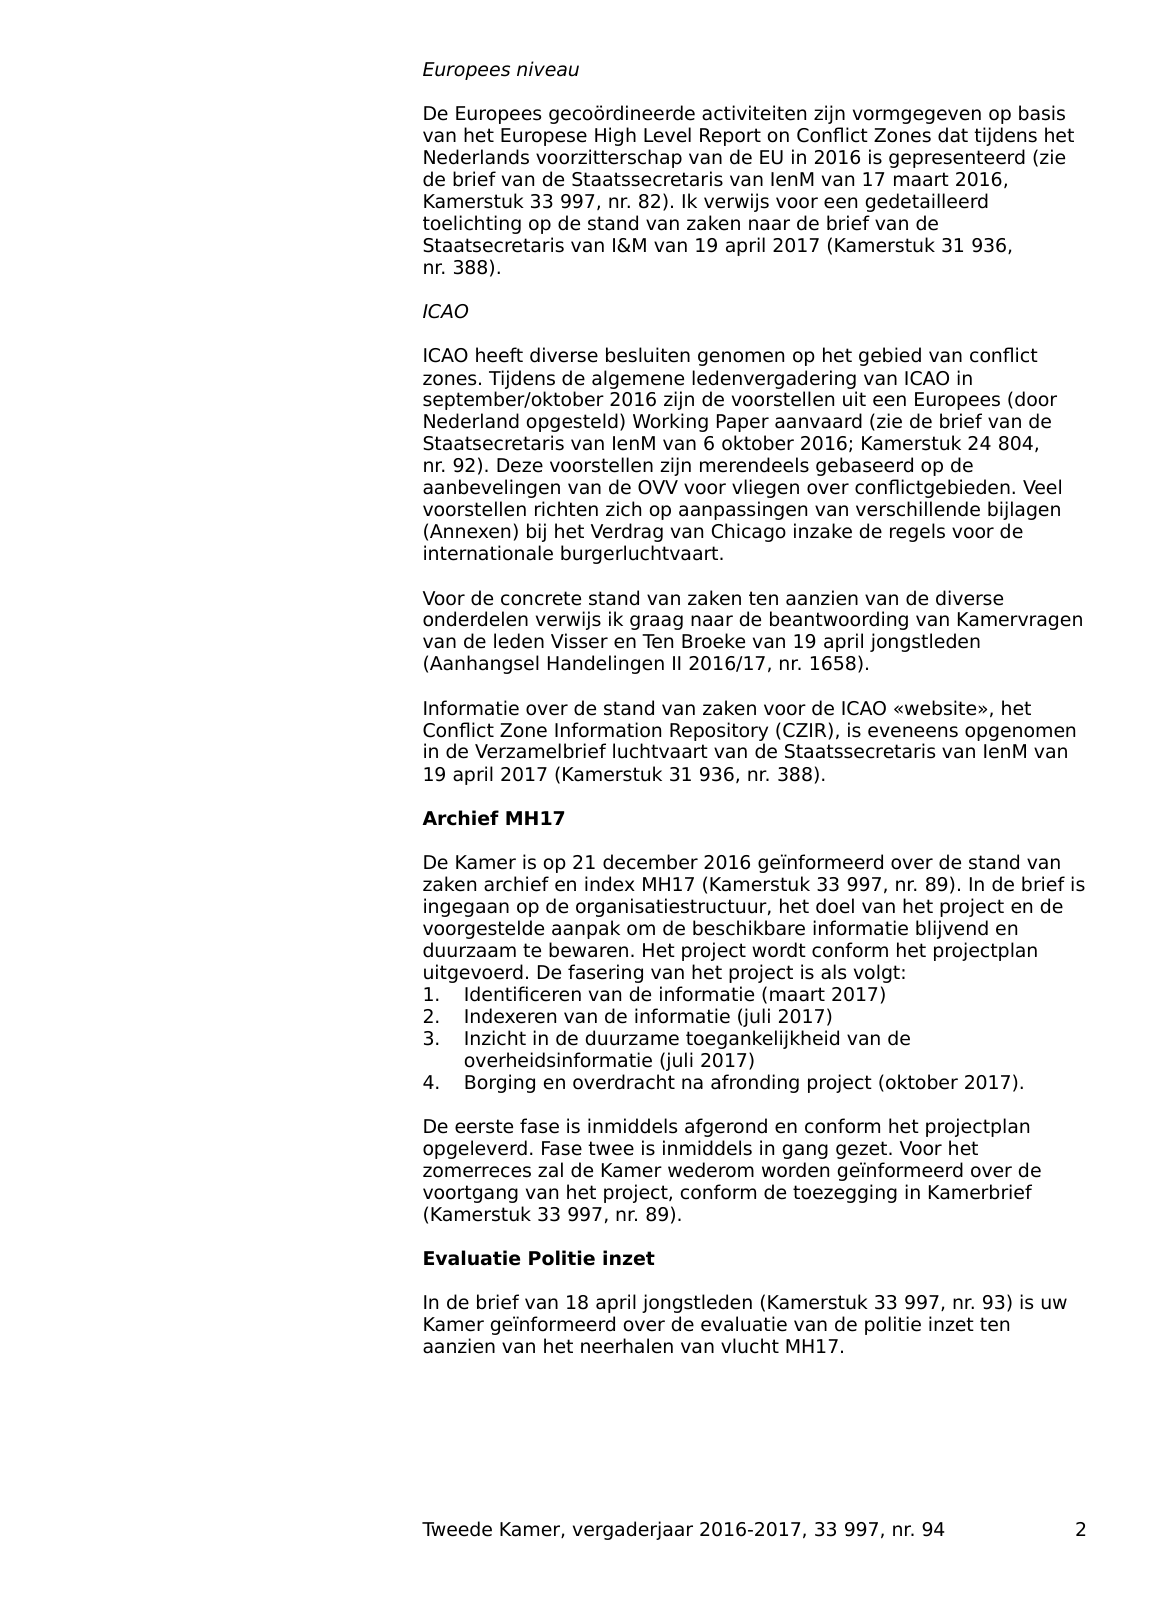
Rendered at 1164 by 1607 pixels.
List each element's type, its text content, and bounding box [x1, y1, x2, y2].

text Voor de concrete stand van zaken ten aanzien van de diverse onderdelen verwijs ik graag naar de beantwoording van Kamervragen van de leden Visser en Ten Broeke van 19 april jongstleden (Aanhangsel Handelingen II 2016/17, nr. 1658). [422, 587, 1087, 675]
text De Europees gecoördineerde activiteiten zijn vormgegeven op basis van het Europese High Level Report on Conflict Zones dat tijdens het Nederlands voorzitterschap van de EU in 2016 is gepresenteerd (zie de brief van de Staatssecretaris van IenM van 17 maart 2016, Kamerstuk 33 997, nr. 82). Ik verwijs voor een gedetailleerd toelichting op de stand van zaken naar de brief van de Staatsecretaris van I&M van 19 april 2017 (Kamerstuk 31 936, nr. 388). [422, 103, 1087, 279]
subtitle Archief MH17 [422, 808, 1087, 829]
text 3. Inzicht in de duurzame toegankelijkheid van de overheidsinformatie (juli 2017) [422, 1028, 1087, 1072]
text De eerste fase is inmiddels afgerond en conform het projectplan opgeleverd. Fase twee is inmiddels in gang gezet. Voor het zomerreces zal de Kamer wederom worden geïnformeerd over de voortgang van het project, conform de toezegging in Kamerbrief (Kamerstuk 33 997, nr. 89). [422, 1116, 1087, 1226]
subtitle ICAO [422, 301, 1087, 323]
text Informatie over de stand van zaken voor de ICAO «website», het Conflict Zone Information Repository (CZIR), is eveneens opgenomen in de Verzamelbrief luchtvaart van de Staatssecretaris van IenM van 19 april 2017 (Kamerstuk 31 936, nr. 388). [422, 697, 1087, 785]
subtitle Europees niveau [422, 59, 1087, 81]
text ICAO heeft diverse besluiten genomen op het gebied van conflict zones. Tijdens de algemene ledenvergadering van ICAO in september/oktober 2016 zijn de voorstellen uit een Europees (door Nederland opgesteld) Working Paper aanvaard (zie de brief van de Staatsecretaris van IenM van 6 oktober 2016; Kamerstuk 24 804, nr. 92). Deze voorstellen zijn merendeels gebaseerd op de aanbevelingen van de OVV voor vliegen over conflictgebieden. Veel voorstellen richten zich op aanpassingen van verschillende bijlagen (Annexen) bij het Verdrag van Chicago inzake de regels voor de internationale burgerluchtvaart. [422, 345, 1087, 565]
subtitle Evaluatie Politie inzet [422, 1248, 1087, 1270]
text 2. Indexeren van de informatie (juli 2017) [422, 1006, 1087, 1028]
text In de brief van 18 april jongstleden (Kamerstuk 33 997, nr. 93) is uw Kamer geïnformeerd over de evaluatie van de politie inzet ten aanzien van het neerhalen van vlucht MH17. [422, 1292, 1087, 1358]
text 1. Identificeren van de informatie (maart 2017) [422, 984, 1087, 1006]
text 4. Borging en overdracht na afronding project (oktober 2017). [422, 1072, 1087, 1093]
text De Kamer is op 21 december 2016 geïnformeerd over de stand van zaken archief en index MH17 (Kamerstuk 33 997, nr. 89). In de brief is ingegaan op de organisatiestructuur, het doel van het project en de voorgestelde aanpak om de beschikbare informatie blijvend en duurzaam te bewaren. Het project wordt conform het projectplan uitgevoerd. De fasering van het project is als volgt: [422, 852, 1087, 984]
